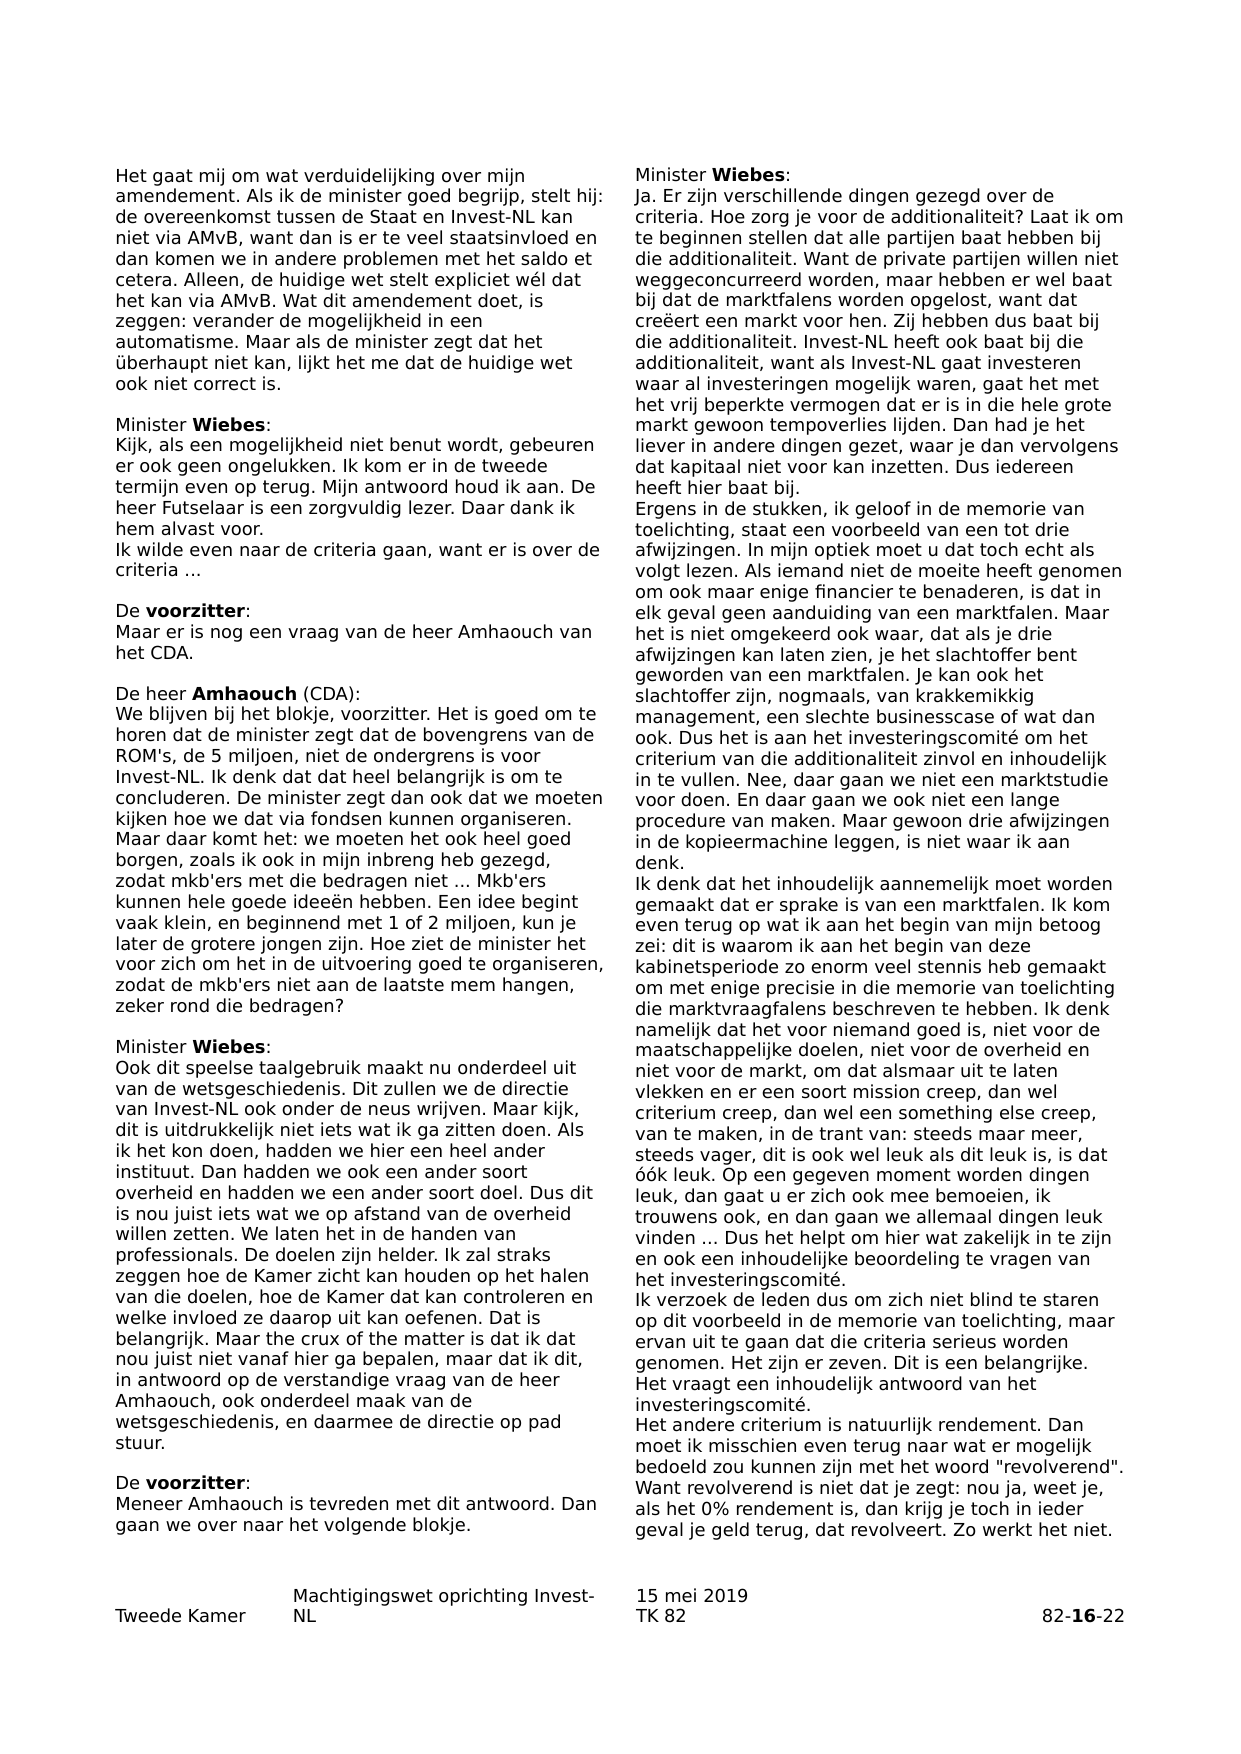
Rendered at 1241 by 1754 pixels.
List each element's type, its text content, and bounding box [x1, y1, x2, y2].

text Kijk, als een mogelijkheid niet benut wordt, gebeuren er ook geen ongelukken. Ik kom er in de tweede termijn even op terug. Mijn antwoord houd ik aan. De heer Futselaar is een zorgvuldig lezer. Daar dank ik hem alvast voor. [115, 435, 605, 539]
text Ja. Er zijn verschillende dingen gezegd over de criteria. Hoe zorg je voor de additionaliteit? Laat ik om te beginnen stellen dat alle partijen baat hebben bij die additionaliteit. Want de private partijen willen niet weggeconcurreerd worden, maar hebben er wel baat bij dat de marktfalens worden opgelost, want dat creëert een markt voor hen. Zij hebben dus baat bij die additionaliteit. Invest-NL heeft ook baat bij die additionaliteit, want als Invest-NL gaat investeren waar al investeringen mogelijk waren, gaat het met het vrij beperkte vermogen dat er is in die hele grote markt gewoon tempoverlies lijden. Dan had je het liever in andere dingen gezet, waar je dan vervolgens dat kapitaal niet voor kan inzetten. Dus iedereen heeft hier baat bij. [635, 186, 1125, 498]
text Minister Wiebes: [115, 1037, 605, 1057]
text Het gaat mij om wat verduidelijking over mijn amendement. Als ik de minister goed begrijp, stelt hij: de overeenkomst tussen de Staat en Invest-NL kan niet via AMvB, want dan is er te veel staatsinvloed en dan komen we in andere problemen met het saldo et cetera. Alleen, de huidige wet stelt expliciet wél dat het kan via AMvB. Wat dit amendement doet, is zeggen: verander de mogelijkheid in een automatisme. Maar als de minister zegt dat het überhaupt niet kan, lijkt het me dat de huidige wet ook niet correct is. [115, 165, 605, 394]
text Maar er is nog een vraag van de heer Amhaouch van het CDA. [115, 622, 605, 663]
text Ik verzoek de leden dus om zich niet blind te staren op dit voorbeeld in de memorie van toelichting, maar ervan uit te gaan dat die criteria serieus worden genomen. Het zijn er zeven. Dit is een belangrijke. Het vraagt een inhoudelijk antwoord van het investeringscomité. [635, 1290, 1125, 1415]
text Ik denk dat het inhoudelijk aannemelijk moet worden gemaakt dat er sprake is van een marktfalen. Ik kom even terug op wat ik aan het begin van mijn betoog zei: dit is waarom ik aan het begin van deze kabinetsperiode zo enorm veel stennis heb gemaakt om met enige precisie in die memorie van toelichting die marktvraagfalens beschreven te hebben. Ik denk namelijk dat het voor niemand goed is, niet voor de maatschappelijke doelen, niet voor de overheid en niet voor de markt, om dat alsmaar uit te laten vlekken en er een soort mission creep, dan wel criterium creep, dan wel een something else creep, van te maken, in de trant van: steeds maar meer, steeds vager, dit is ook wel leuk als dit leuk is, is dat óók leuk. Op een gegeven moment worden dingen leuk, dan gaat u er zich ook mee bemoeien, ik trouwens ook, en dan gaan we allemaal dingen leuk vinden ... Dus het helpt om hier wat zakelijk in te zijn en ook een inhoudelijke beoordeling te vragen van het investeringscomité. [635, 873, 1125, 1290]
text Minister Wiebes: [115, 414, 605, 435]
text De voorzitter: [115, 1473, 605, 1494]
text Ik wilde even naar de criteria gaan, want er is over de criteria ... [115, 539, 605, 581]
text Meneer Amhaouch is tevreden met dit antwoord. Dan gaan we over naar het volgende blokje. [115, 1494, 605, 1536]
text We blijven bij het blokje, voorzitter. Het is goed om te horen dat de minister zegt dat de bovengrens van de ROM's, de 5 miljoen, niet de ondergrens is voor Invest-NL. Ik denk dat dat heel belangrijk is om te concluderen. De minister zegt dan ook dat we moeten kijken hoe we dat via fondsen kunnen organiseren. Maar daar komt het: we moeten het ook heel goed borgen, zoals ik ook in mijn inbreng heb gezegd, zodat mkb'ers met die bedragen niet ... Mkb'ers kunnen hele goede ideeën hebben. Een idee begint vaak klein, en beginnend met 1 of 2 miljoen, kun je later de grotere jongen zijn. Hoe ziet de minister het voor zich om het in de uitvoering goed te organiseren, zodat de mkb'ers niet aan de laatste mem hangen, zeker rond die bedragen? [115, 704, 605, 1017]
text Minister Wiebes: [635, 165, 1125, 186]
text Ook dit speelse taalgebruik maakt nu onderdeel uit van de wetsgeschiedenis. Dit zullen we de directie van Invest-NL ook onder de neus wrijven. Maar kijk, dit is uitdrukkelijk niet iets wat ik ga zitten doen. Als ik het kon doen, hadden we hier een heel ander instituut. Dan hadden we ook een ander soort overheid en hadden we een ander soort doel. Dus dit is nou juist iets wat we op afstand van de overheid willen zetten. We laten het in de handen van professionals. De doelen zijn helder. Ik zal straks zeggen hoe de Kamer zicht kan houden op het halen van die doelen, hoe de Kamer dat kan controleren en welke invloed ze daarop uit kan oefenen. Dat is belangrijk. Maar the crux of the matter is dat ik dat nou juist niet vanaf hier ga bepalen, maar dat ik dit, in antwoord op de verstandige vraag van de heer Amhaouch, ook onderdeel maak van de wetsgeschiedenis, en daarmee de directie op pad stuur. [115, 1057, 605, 1453]
text De voorzitter: [115, 601, 605, 622]
text De heer Amhaouch (CDA): [115, 683, 605, 704]
text Ergens in de stukken, ik geloof in de memorie van toelichting, staat een voorbeeld van een tot drie afwijzingen. In mijn optiek moet u dat toch echt als volgt lezen. Als iemand niet de moeite heeft genomen om ook maar enige financier te benaderen, is dat in elk geval geen aanduiding van een marktfalen. Maar het is niet omgekeerd ook waar, dat als je drie afwijzingen kan laten zien, je het slachtoffer bent geworden van een marktfalen. Je kan ook het slachtoffer zijn, nogmaals, van krakkemikkig management, een slechte businesscase of wat dan ook. Dus het is aan het investeringscomité om het criterium van die additionaliteit zinvol en inhoudelijk in te vullen. Nee, daar gaan we niet een marktstudie voor doen. En daar gaan we ook niet een lange procedure van maken. Maar gewoon drie afwijzingen in de kopieermachine leggen, is niet waar ik aan denk. [635, 498, 1125, 873]
text Het andere criterium is natuurlijk rendement. Dan moet ik misschien even terug naar wat er mogelijk bedoeld zou kunnen zijn met het woord "revolverend". Want revolverend is niet dat je zegt: nou ja, weet je, als het 0% rendement is, dan krijg je toch in ieder geval je geld terug, dat revolveert. Zo werkt het niet. [635, 1415, 1125, 1540]
